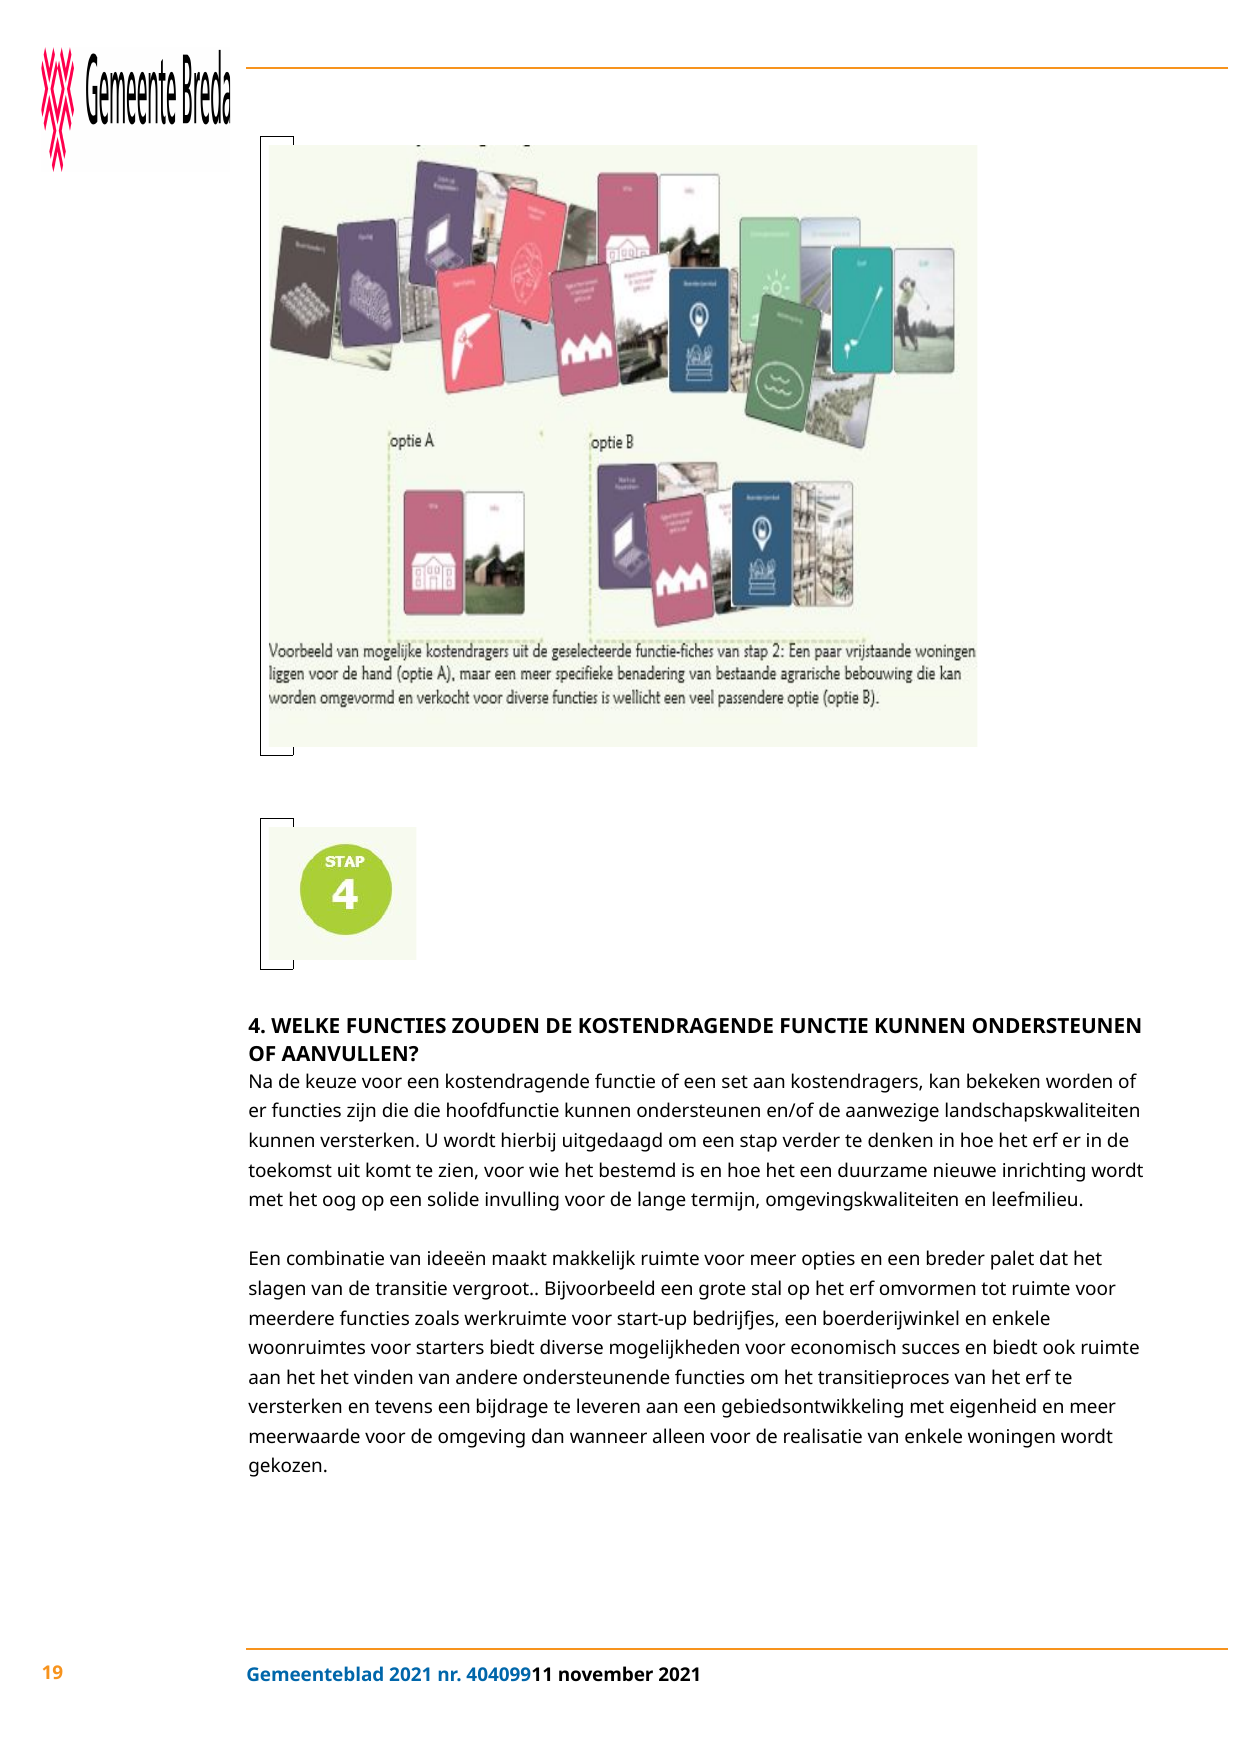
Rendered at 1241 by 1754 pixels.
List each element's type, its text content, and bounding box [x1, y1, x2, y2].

text Een combinatie van ideeën maakt makkelijk ruimte voor meer opties en een breder palet dat het slagen van de transitie vergroot.. Bijvoorbeeld een grote stal op het erf omvormen tot ruimte voor meerdere functies zoals werkruimte voor start-up bedrijfjes, een boerderijwinkel en enkele woonruimtes voor starters biedt diverse mogelijkheden voor economisch succes en biedt ook ruimte aan het het vinden van andere ondersteunende functies om het transitieproces van het erf te versterken en tevens een bijdrage te leveren aan een gebiedsontwikkeling met eigenheid en meer meerwaarde voor de omgeving dan wanneer alleen voor de realisatie van enkele woningen wordt gekozen. [248, 1246, 1152, 1478]
text Na de keuze voor een kostendragende functie of een set aan kostendragers, kan bekeken worden of er functies zijn die die hoofdfunctie kunnen ondersteunen en/of de aanwezige landschapskwaliteiten kunnen versterken. U wordt hierbij uitgedaagd om een stap verder te denken in hoe het erf er in de toekomst uit komt te zien, voor wie het bestemd is en hoe het een duurzame nieuwe inrichting wordt met het oog op een solide invulling voor de lange termijn, omgevingskwaliteiten en leefmilieu. [248, 1068, 1152, 1212]
text 4. WELKE FUNCTIES ZOUDEN DE KOSTENDRAGENDE FUNCTIE KUNNEN ONDERSTEUNEN OF AANVULLEN? [248, 1011, 1152, 1068]
picture [268, 827, 417, 960]
picture [268, 145, 978, 747]
picture [41, 47, 231, 172]
